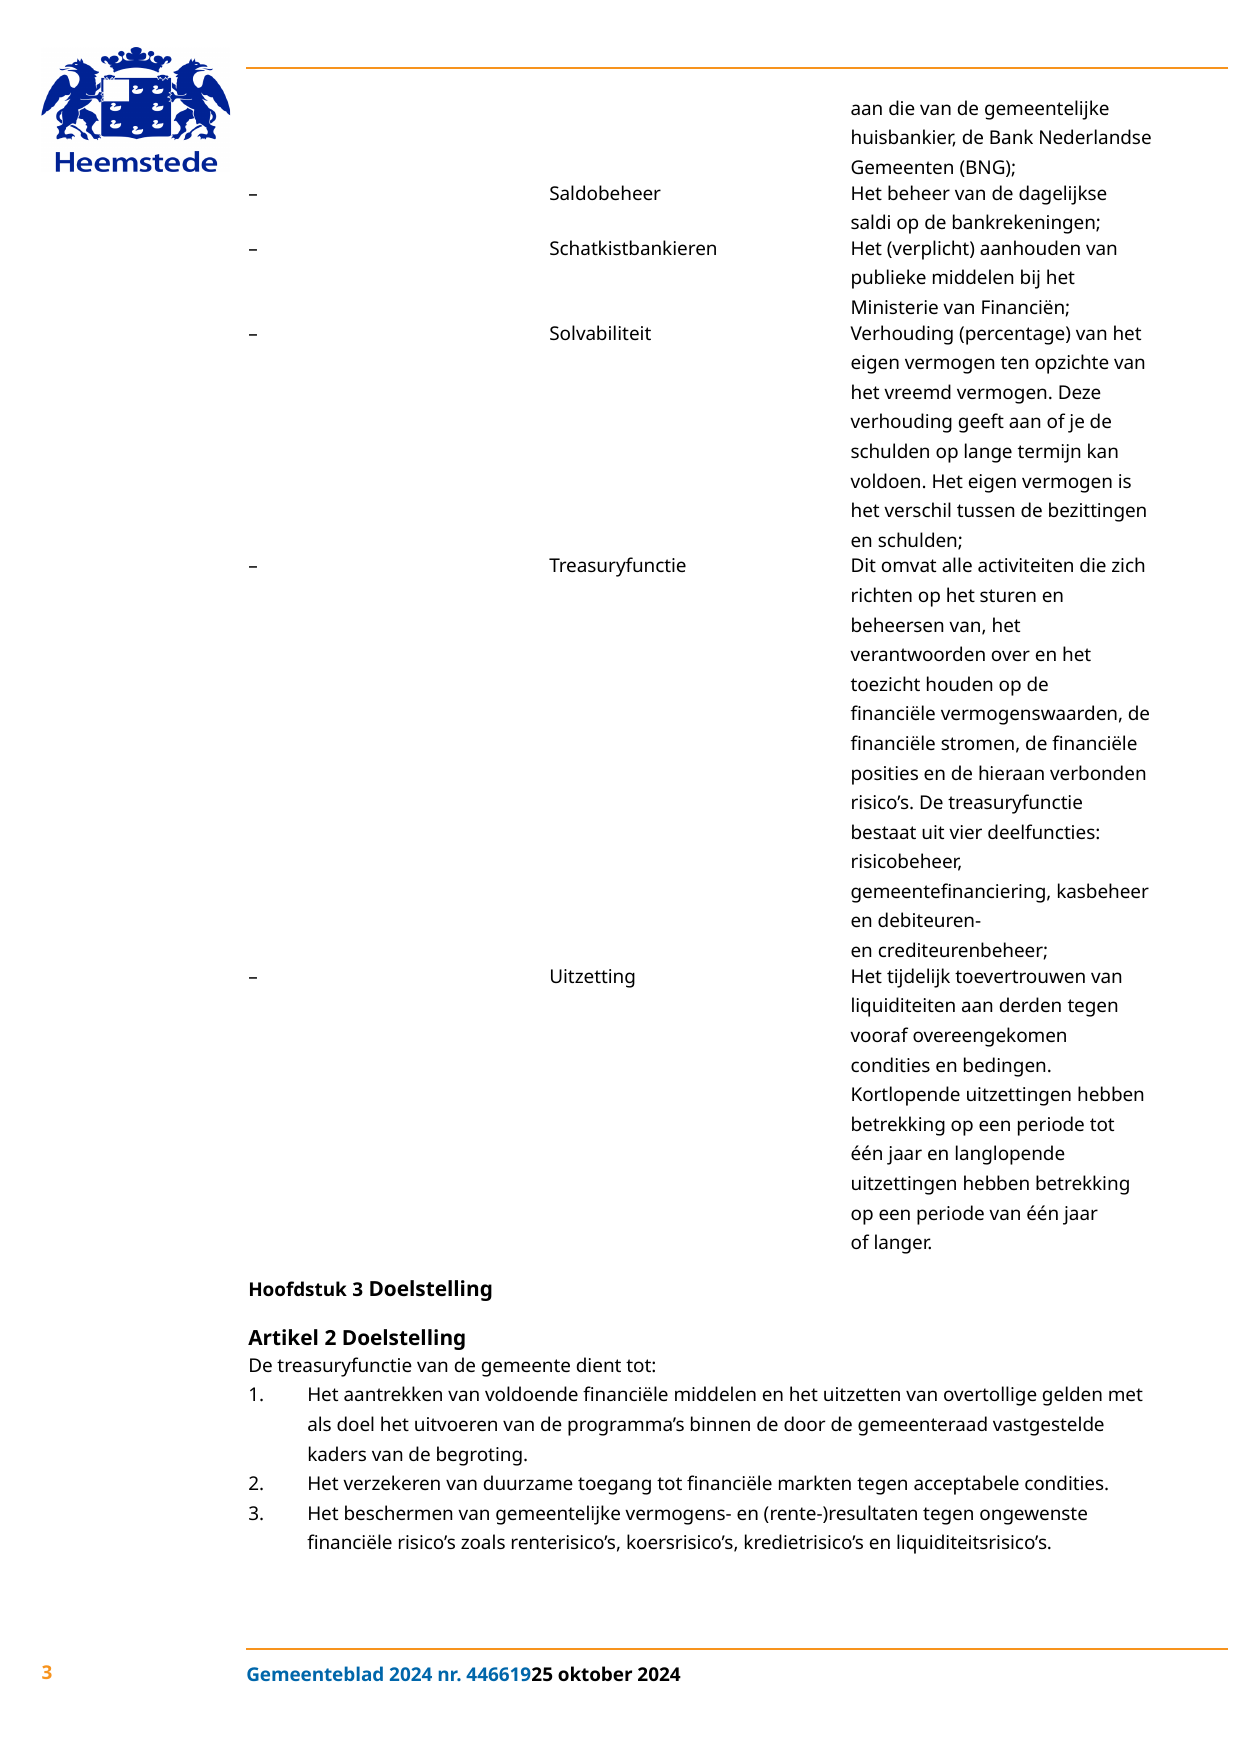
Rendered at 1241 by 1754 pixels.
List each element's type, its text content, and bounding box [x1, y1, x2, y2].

table_cell Het (verplicht) aanhouden van publieke middelen bij het Ministerie van Financiën; [850, 235, 1152, 320]
table_cell Dit omvat alle activiteiten die zich richten op het sturen en beheersen van, het verantwoorden over en het toezicht houden op de financiële vermogenswaarden, de financiële stromen, de financiële posities en de hieraan verbonden risico’s. De treasuryfunctie bestaat uit vier deelfuncties: risicobeheer, gemeentefinanciering, kasbeheer en debiteuren- en crediteurenbeheer; [850, 553, 1152, 963]
list Het verzekeren van duurzame toegang tot financiële markten tegen acceptabele condities. [248, 1470, 1152, 1496]
table_cell Schatkistbankieren [549, 235, 850, 320]
list Het beschermen van gemeentelijke vermogens- en (rente-)resultaten tegen ongewenste financiële risico’s zoals renterisico’s, koersrisico’s, kredietrisico’s en liquiditeitsrisico’s. [248, 1500, 1152, 1555]
picture [41, 47, 231, 172]
text De treasuryfunctie van de gemeente dient tot: [248, 1352, 1152, 1378]
table_cell Saldobeheer [549, 180, 850, 235]
table_cell – [248, 320, 549, 553]
table_cell – [248, 963, 549, 1255]
table_cell Het tijdelijk toevertrouwen van liquiditeiten aan derden tegen vooraf overeengekomen condities en bedingen. Kortlopende uitzettingen hebben betrekking op een periode tot één jaar en langlopende uitzettingen hebben betrekking op een periode van één jaar of langer. [850, 963, 1152, 1255]
table_cell Uitzetting [549, 963, 850, 1255]
table_cell – [248, 180, 549, 235]
table_cell Verhouding (percentage) van het eigen vermogen ten opzichte van het vreemd vermogen. Deze verhouding geeft aan of je de schulden op lange termijn kan voldoen. Het eigen vermogen is het verschil tussen de bezittingen en schulden; [850, 320, 1152, 553]
table_cell Het beheer van de dagelijkse saldi op de bankrekeningen; [850, 180, 1152, 235]
list Het aantrekken van voldoende financiële middelen en het uitzetten van overtollige gelden met als doel het uitvoeren van de programma’s binnen de door de gemeenteraad vastgestelde kaders van de begroting. [248, 1382, 1152, 1466]
table_cell Solvabiliteit [549, 320, 850, 553]
table_cell [248, 95, 549, 180]
table_cell – [248, 553, 549, 963]
table_cell Treasuryfunctie [549, 553, 850, 963]
table_cell – [248, 235, 549, 320]
table_cell [549, 95, 850, 180]
table_cell aan die van de gemeentelijke huisbankier, de Bank Nederlandse Gemeenten (BNG); [850, 95, 1152, 180]
text Hoofdstuk 3 Doelstelling [248, 1274, 1152, 1303]
text Artikel 2 Doelstelling [248, 1323, 1152, 1352]
